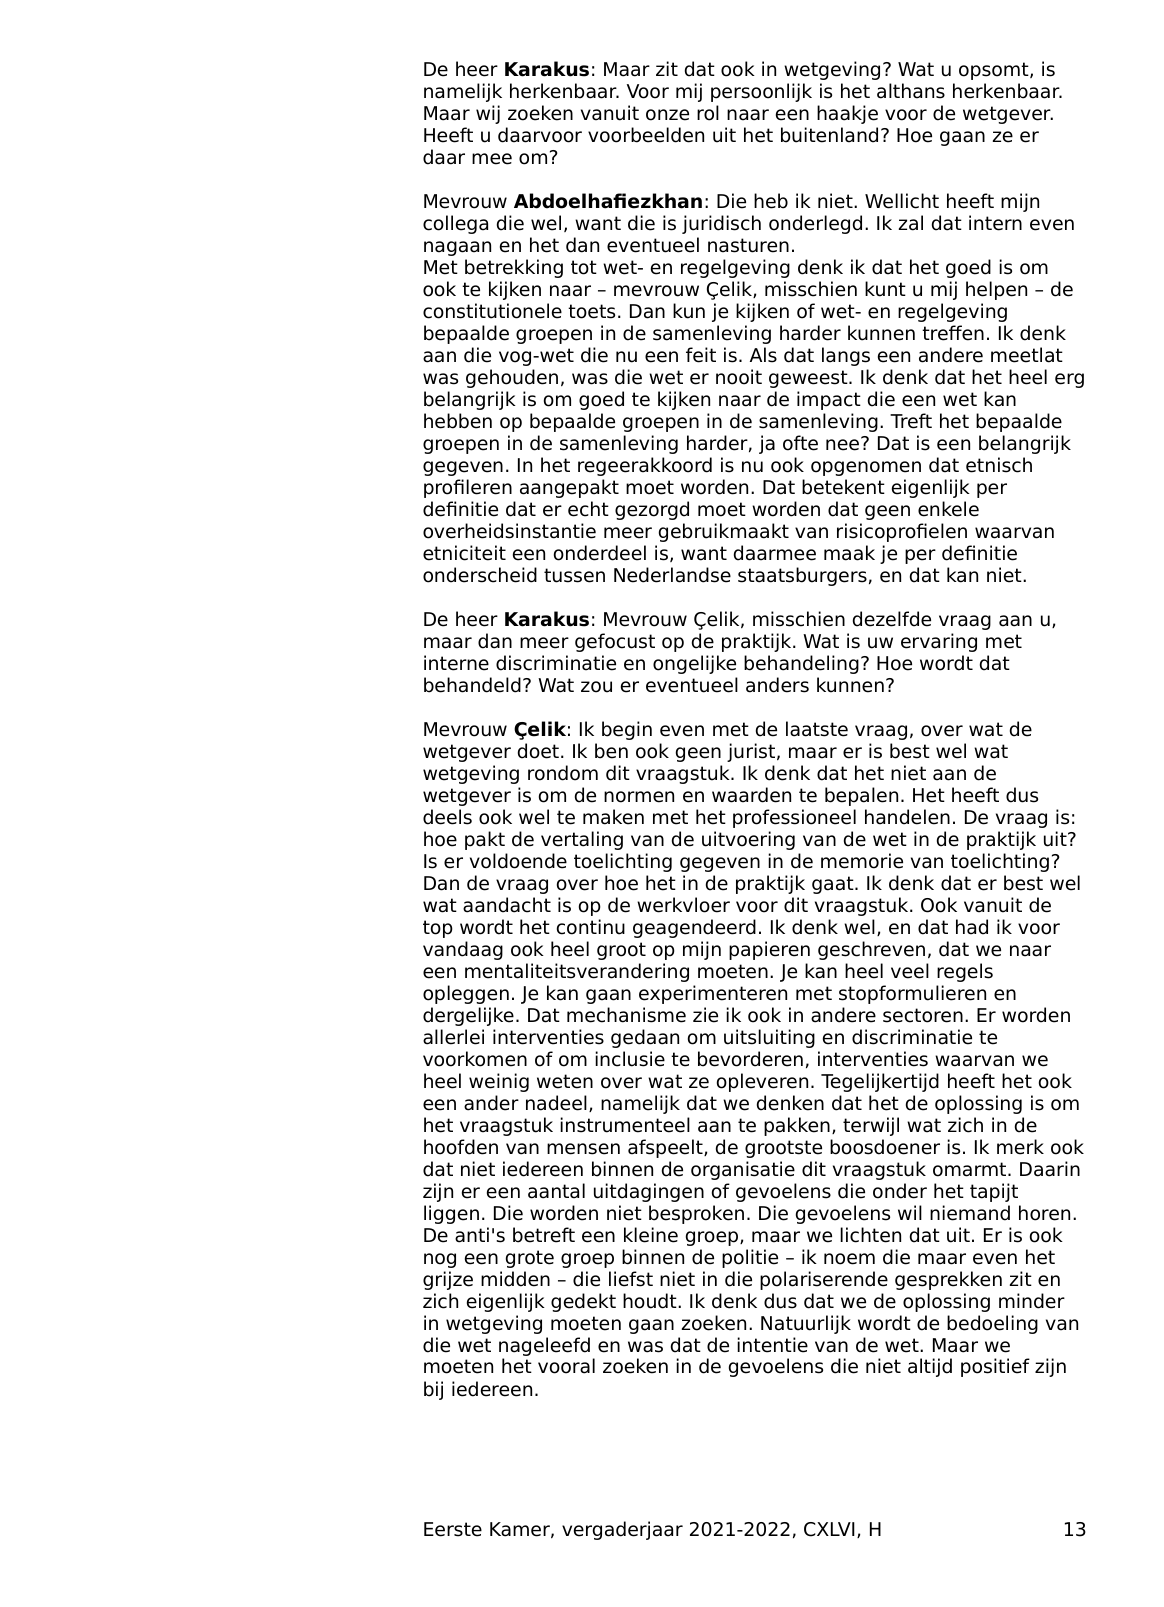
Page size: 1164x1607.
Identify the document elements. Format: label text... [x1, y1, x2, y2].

text Mevrouw Çelik: Ik begin even met de laatste vraag, over wat de wetgever doet. Ik ben ook geen jurist, maar er is best wel wat wetgeving rondom dit vraagstuk. Ik denk dat het niet aan de wetgever is om de normen en waarden te bepalen. Het heeft dus deels ook wel te maken met het professioneel handelen. De vraag is: hoe pakt de vertaling van de uitvoering van de wet in de praktijk uit? Is er voldoende toelichting gegeven in de memorie van toelichting? [422, 719, 1087, 873]
text Met betrekking tot wet- en regelgeving denk ik dat het goed is om ook te kijken naar – mevrouw Çelik, misschien kunt u mij helpen – de constitutionele toets. Dan kun je kijken of wet- en regelgeving bepaalde groepen in de samenleving harder kunnen treffen. Ik denk aan die vog-wet die nu een feit is. Als dat langs een andere meetlat was gehouden, was die wet er nooit geweest. Ik denk dat het heel erg belangrijk is om goed te kijken naar de impact die een wet kan hebben op bepaalde groepen in de samenleving. Treft het bepaalde groepen in de samenleving harder, ja ofte nee? Dat is een belangrijk gegeven. In het regeerakkoord is nu ook opgenomen dat etnisch profileren aangepakt moet worden. Dat betekent eigenlijk per definitie dat er echt gezorgd moet worden dat geen enkele overheidsinstantie meer gebruikmaakt van risicoprofielen waarvan etniciteit een onderdeel is, want daarmee maak je per definitie onderscheid tussen Nederlandse staatsburgers, en dat kan niet. [422, 257, 1087, 587]
text De heer Karakus: Maar zit dat ook in wetgeving? Wat u opsomt, is namelijk herkenbaar. Voor mij persoonlijk is het althans herkenbaar. Maar wij zoeken vanuit onze rol naar een haakje voor de wetgever. Heeft u daarvoor voorbeelden uit het buitenland? Hoe gaan ze er daar mee om? [422, 59, 1087, 169]
text Mevrouw Abdoelhafiezkhan: Die heb ik niet. Wellicht heeft mijn collega die wel, want die is juridisch onderlegd. Ik zal dat intern even nagaan en het dan eventueel nasturen. [422, 191, 1087, 257]
text Dan de vraag over hoe het in de praktijk gaat. Ik denk dat er best wel wat aandacht is op de werkvloer voor dit vraagstuk. Ook vanuit de top wordt het continu geagendeerd. Ik denk wel, en dat had ik voor vandaag ook heel groot op mijn papieren geschreven, dat we naar een mentaliteitsverandering moeten. Je kan heel veel regels opleggen. Je kan gaan experimenteren met stopformulieren en dergelijke. Dat mechanisme zie ik ook in andere sectoren. Er worden allerlei interventies gedaan om uitsluiting en discriminatie te voorkomen of om inclusie te bevorderen, interventies waarvan we heel weinig weten over wat ze opleveren. Tegelijkertijd heeft het ook een ander nadeel, namelijk dat we denken dat het de oplossing is om het vraagstuk instrumenteel aan te pakken, terwijl wat zich in de hoofden van mensen afspeelt, de grootste boosdoener is. Ik merk ook dat niet iedereen binnen de organisatie dit vraagstuk omarmt. Daarin zijn er een aantal uitdagingen of gevoelens die onder het tapijt liggen. Die worden niet besproken. Die gevoelens wil niemand horen. De anti's betreft een kleine groep, maar we lichten dat uit. Er is ook nog een grote groep binnen de politie – ik noem die maar even het grijze midden – die liefst niet in die polariserende gesprekken zit en zich eigenlijk gedekt houdt. Ik denk dus dat we de oplossing minder in wetgeving moeten gaan zoeken. Natuurlijk wordt de bedoeling van die wet nageleefd en was dat de intentie van de wet. Maar we moeten het vooral zoeken in de gevoelens die niet altijd positief zijn bij iedereen. [422, 873, 1087, 1400]
text De heer Karakus: Mevrouw Çelik, misschien dezelfde vraag aan u, maar dan meer gefocust op de praktijk. Wat is uw ervaring met interne discriminatie en ongelijke behandeling? Hoe wordt dat behandeld? Wat zou er eventueel anders kunnen? [422, 609, 1087, 697]
